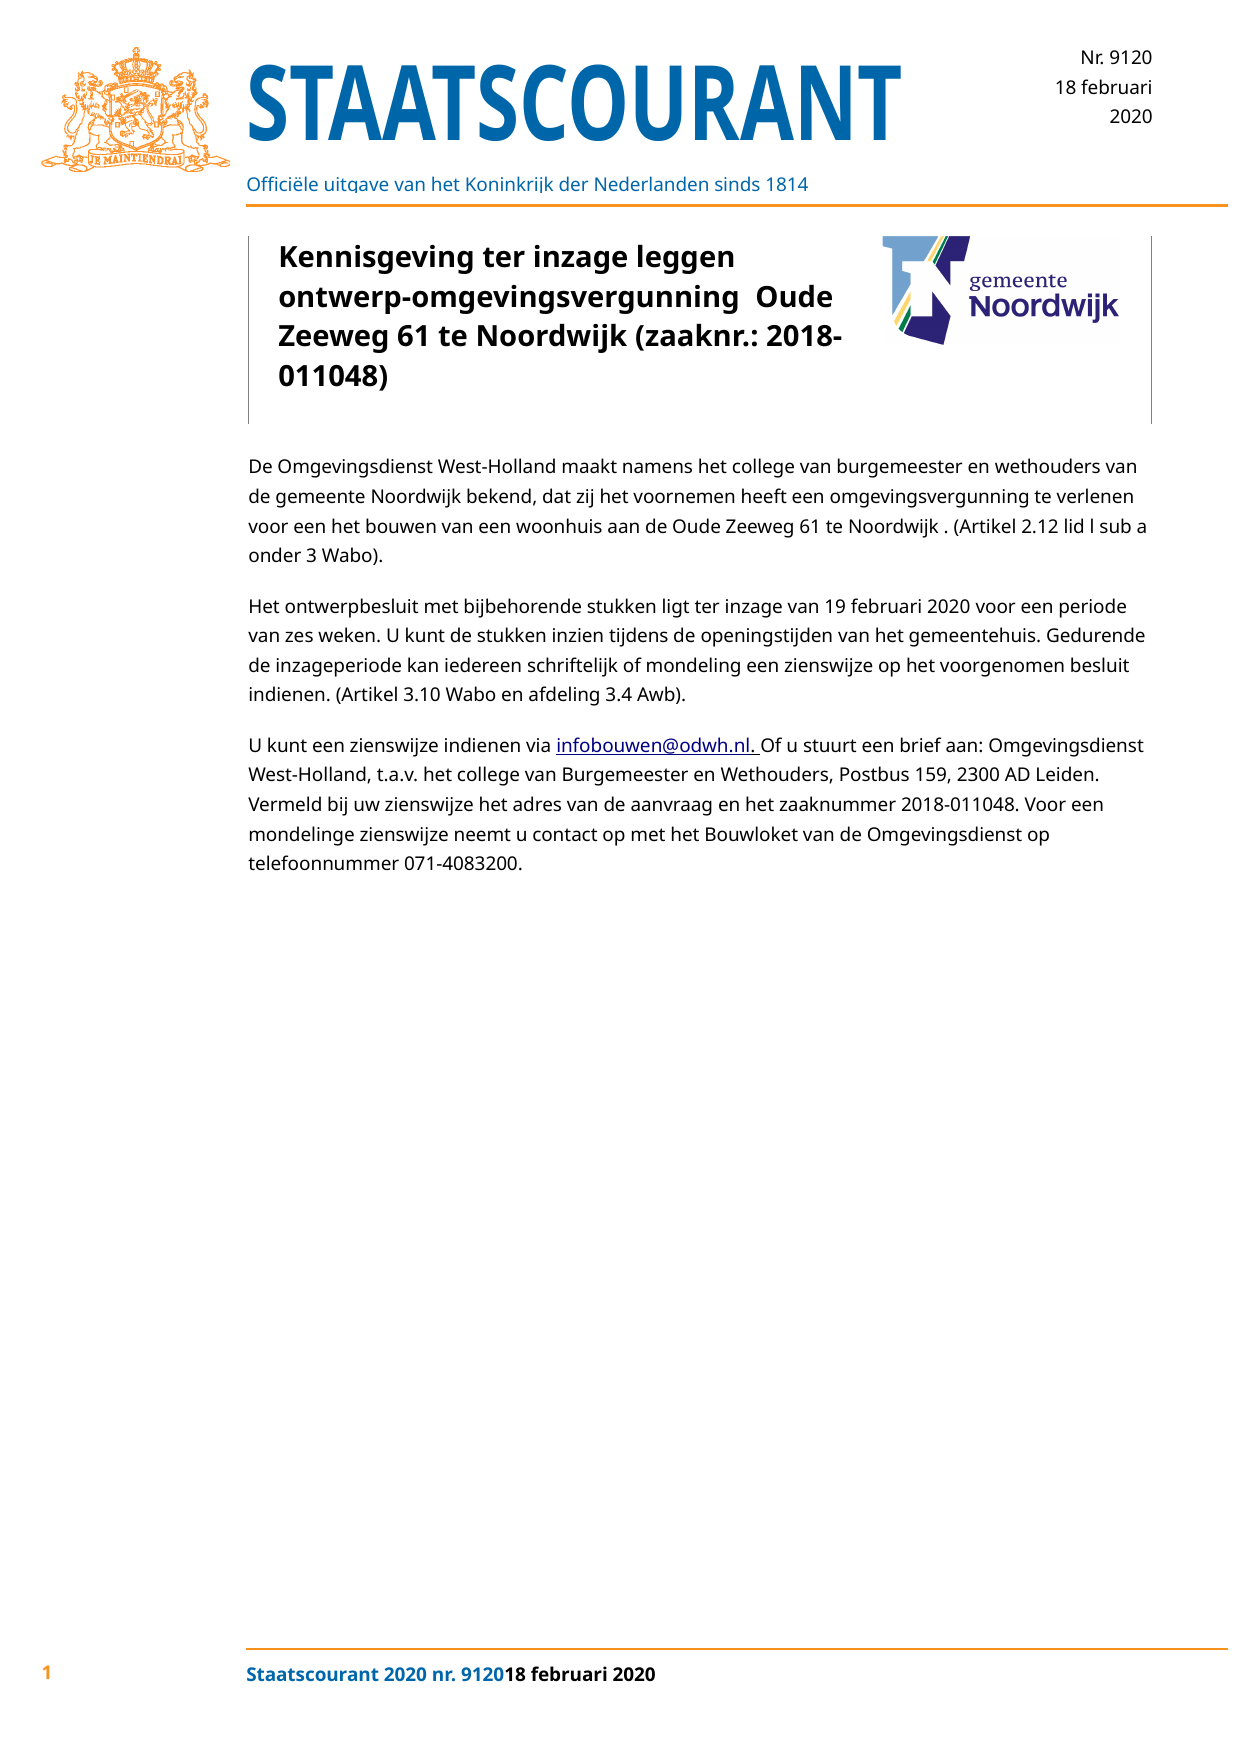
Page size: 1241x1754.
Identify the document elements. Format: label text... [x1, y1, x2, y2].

text Het ontwerpbesluit met bijbehorende stukken ligt ter inzage van 19 februari 2020 voor een periode van zes weken. U kunt de stukken inzien tijdens de openingstijden van het gemeentehuis. Gedurende de inzageperiode kan iedereen schriftelijk of mondeling een zienswijze op het voorgenomen besluit indienen. (Artikel 3.10 Wabo en afdeling 3.4 Awb). [248, 593, 1152, 707]
text De Omgevingsdienst West-Holland maakt namens het college van burgemeester en wethouders van de gemeente Noordwijk bekend, dat zij het voornemen heeft een omgevingsvergunning te verlenen voor een het bouwen van een woonhuis aan de Oude Zeeweg 61 te Noordwijk . (Artikel 2.12 lid l sub a onder 3 Wabo). [248, 454, 1152, 568]
picture [882, 236, 1119, 345]
picture [41, 47, 231, 172]
text U kunt een zienswijze indienen via infobouwen@odwh.nl. Of u stuurt een brief aan: Omgevingsdienst West-Holland, t.a.v. het college van Burgemeester en Wethouders, Postbus 159, 2300 AD Leiden. Vermeld bij uw zienswijze het adres van de aanvraag en het zaaknummer 2018-011048. Voor een mondelinge zienswijze neemt u contact op met het Bouwloket van de Omgevingsdienst op telefoonnummer 071-4083200. [248, 732, 1152, 876]
table_header [850, 236, 1151, 424]
table_header Kennisgeving ter inzage leggen ontwerp-omgevingsvergunning Oude Zeeweg 61 te Noordwijk (zaaknr.: 2018-011048) [249, 236, 850, 424]
